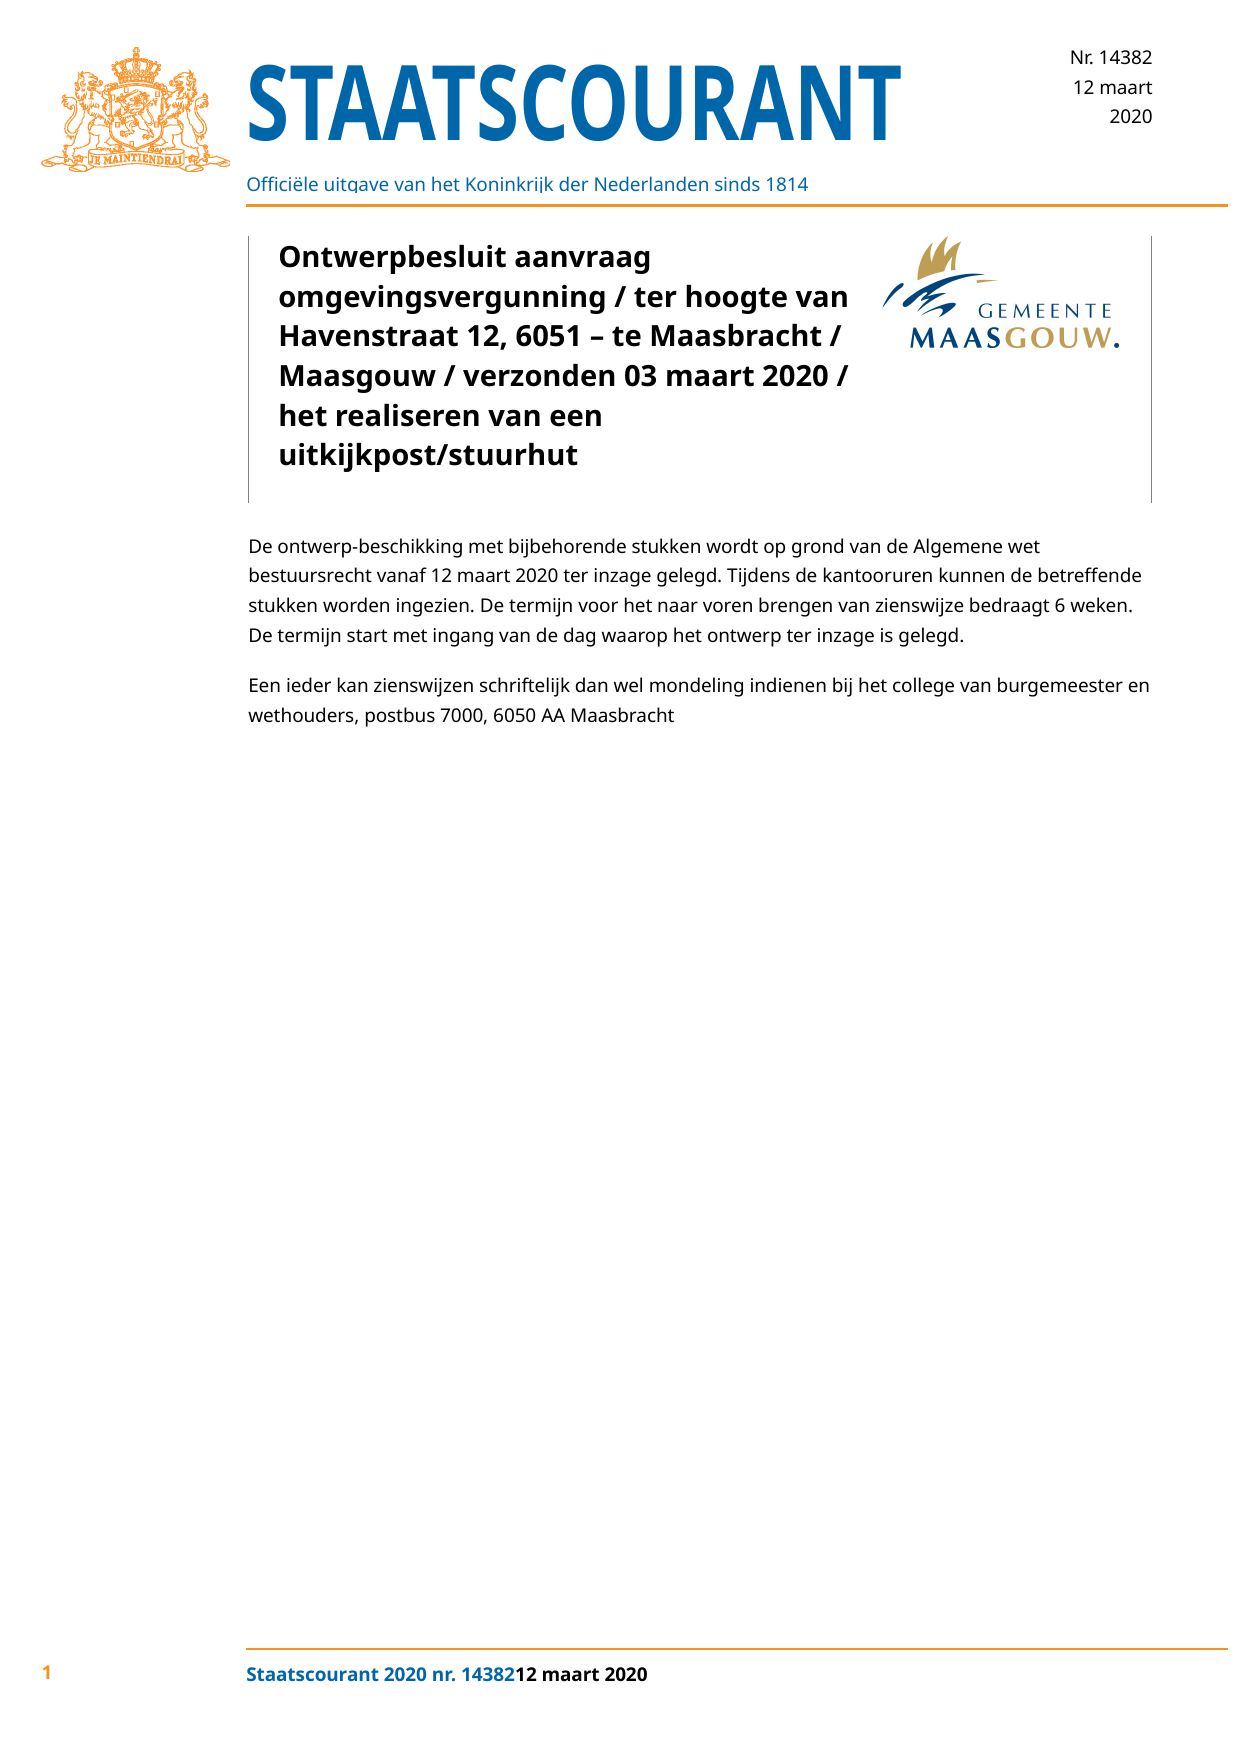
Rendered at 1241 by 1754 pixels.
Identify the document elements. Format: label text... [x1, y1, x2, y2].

picture [41, 47, 231, 172]
text De ontwerp-beschikking met bijbehorende stukken wordt op grond van de Algemene wet bestuursrecht vanaf 12 maart 2020 ter inzage gelegd. Tijdens de kantooruren kunnen de betreffende stukken worden ingezien. De termijn voor het naar voren brengen van zienswijze bedraagt 6 weken. De termijn start met ingang van de dag waarop het ontwerp ter inzage is gelegd. [248, 533, 1152, 647]
table_header Ontwerpbesluit aanvraag omgevingsvergunning / ter hoogte van Havenstraat 12, 6051 – te Maasbracht / Maasgouw / verzonden 03 maart 2020 / het realiseren van een uitkijkpost/stuurhut [249, 236, 850, 503]
text Een ieder kan zienswijzen schriftelijk dan wel mondeling indienen bij het college van burgemeester en wethouders, postbus 7000, 6050 AA Maasbracht [248, 672, 1152, 727]
picture [882, 236, 1119, 348]
table_header [850, 236, 1151, 503]
